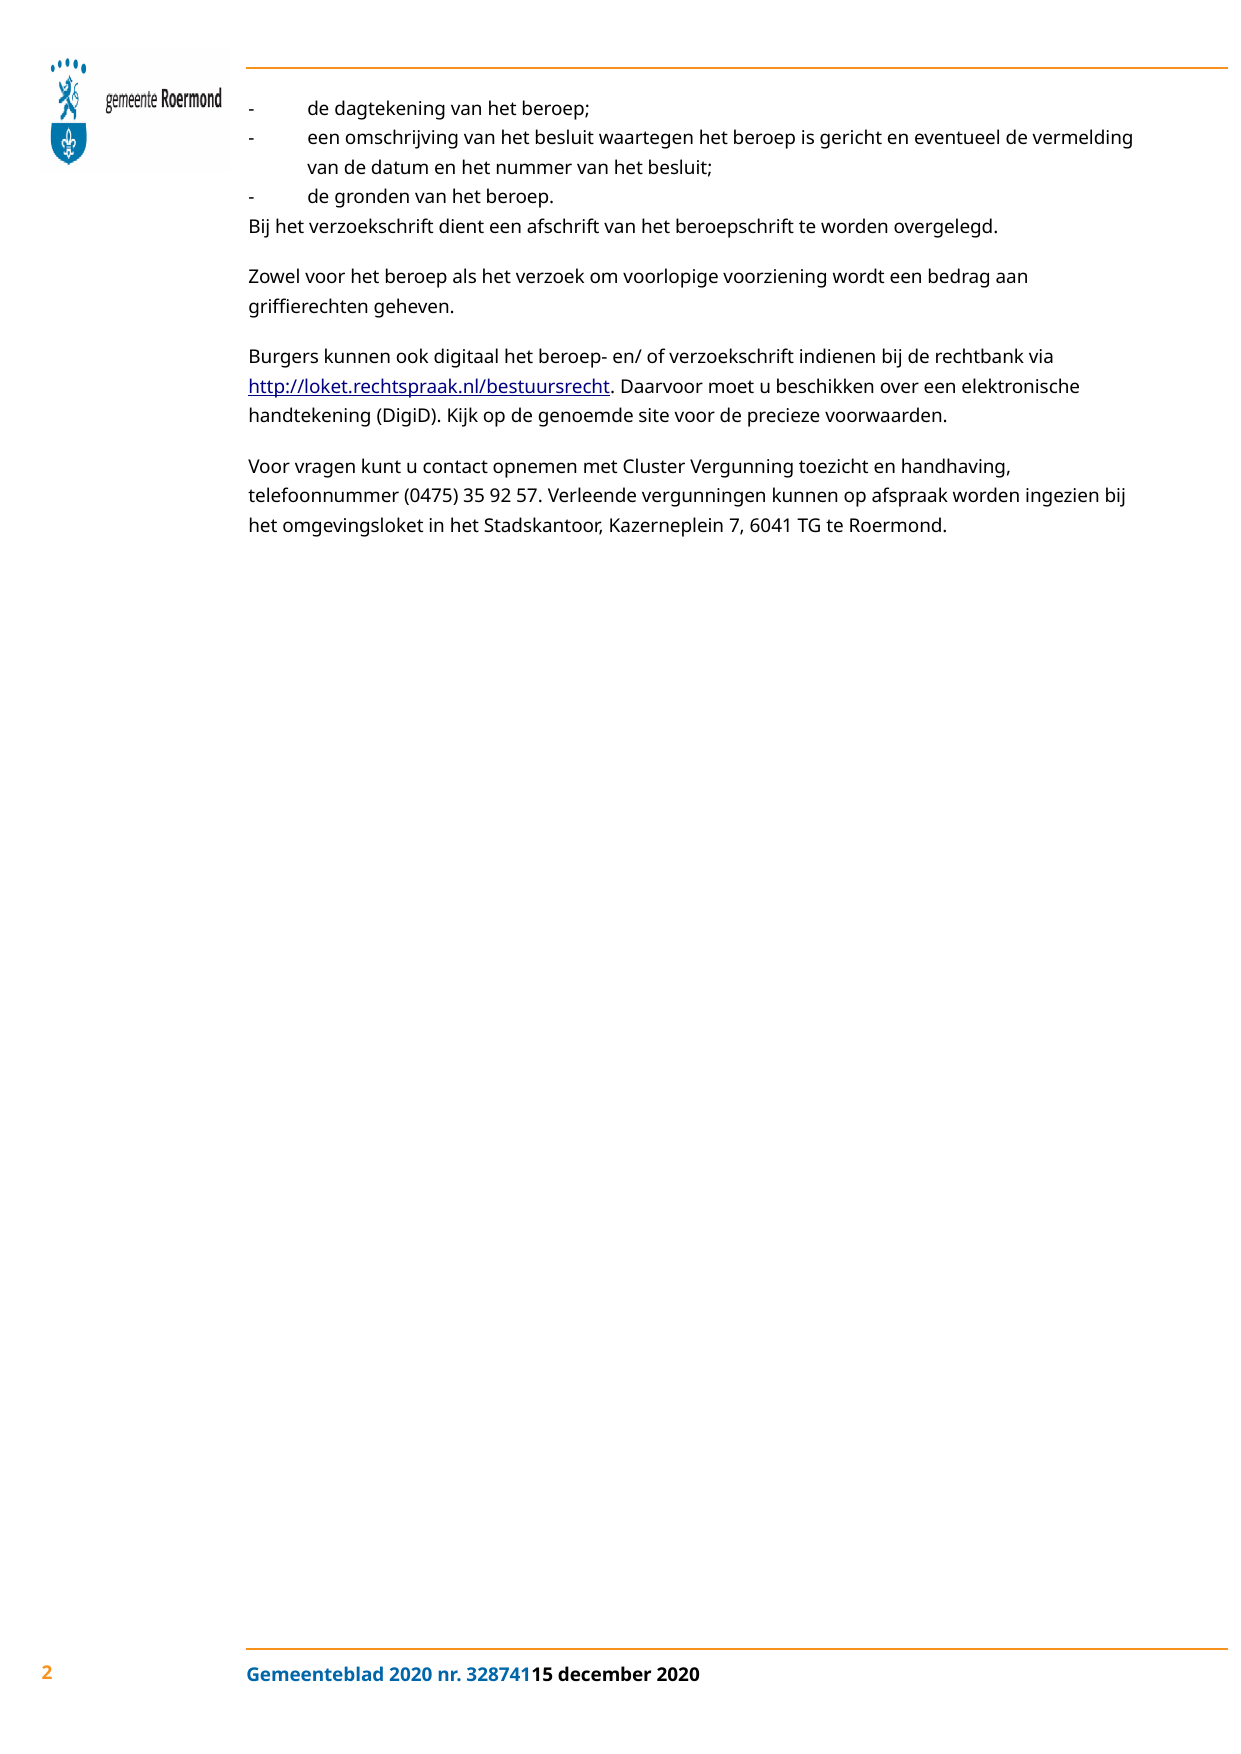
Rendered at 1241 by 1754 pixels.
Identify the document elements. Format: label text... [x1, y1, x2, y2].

text Zowel voor het beroep als het verzoek om voorlopige voorziening wordt een bedrag aan griffierechten geheven. [248, 263, 1152, 319]
picture [41, 47, 231, 172]
text Voor vragen kunt u contact opnemen met Cluster Vergunning toezicht en handhaving, telefoonnummer (0475) 35 92 57. Verleende vergunningen kunnen op afspraak worden ingezien bij het omgevingsloket in het Stadskantoor, Kazerneplein 7, 6041 TG te Roermond. [248, 453, 1152, 538]
list een omschrijving van het besluit waartegen het beroep is gericht en eventueel de vermelding van de datum en het nummer van het besluit; [248, 124, 1152, 180]
list de dagtekening van het beroep; [248, 95, 1152, 121]
text Bij het verzoekschrift dient een afschrift van het beroepschrift te worden overgelegd. [248, 213, 1152, 239]
list de gronden van het beroep. [248, 183, 1152, 209]
text Burgers kunnen ook digitaal het beroep- en/ of verzoekschrift indienen bij de rechtbank via http://loket.rechtspraak.nl/bestuursrecht. Daarvoor moet u beschikken over een elektronische handtekening (DigiD). Kijk op de genoemde site voor de precieze voorwaarden. [248, 343, 1152, 428]
